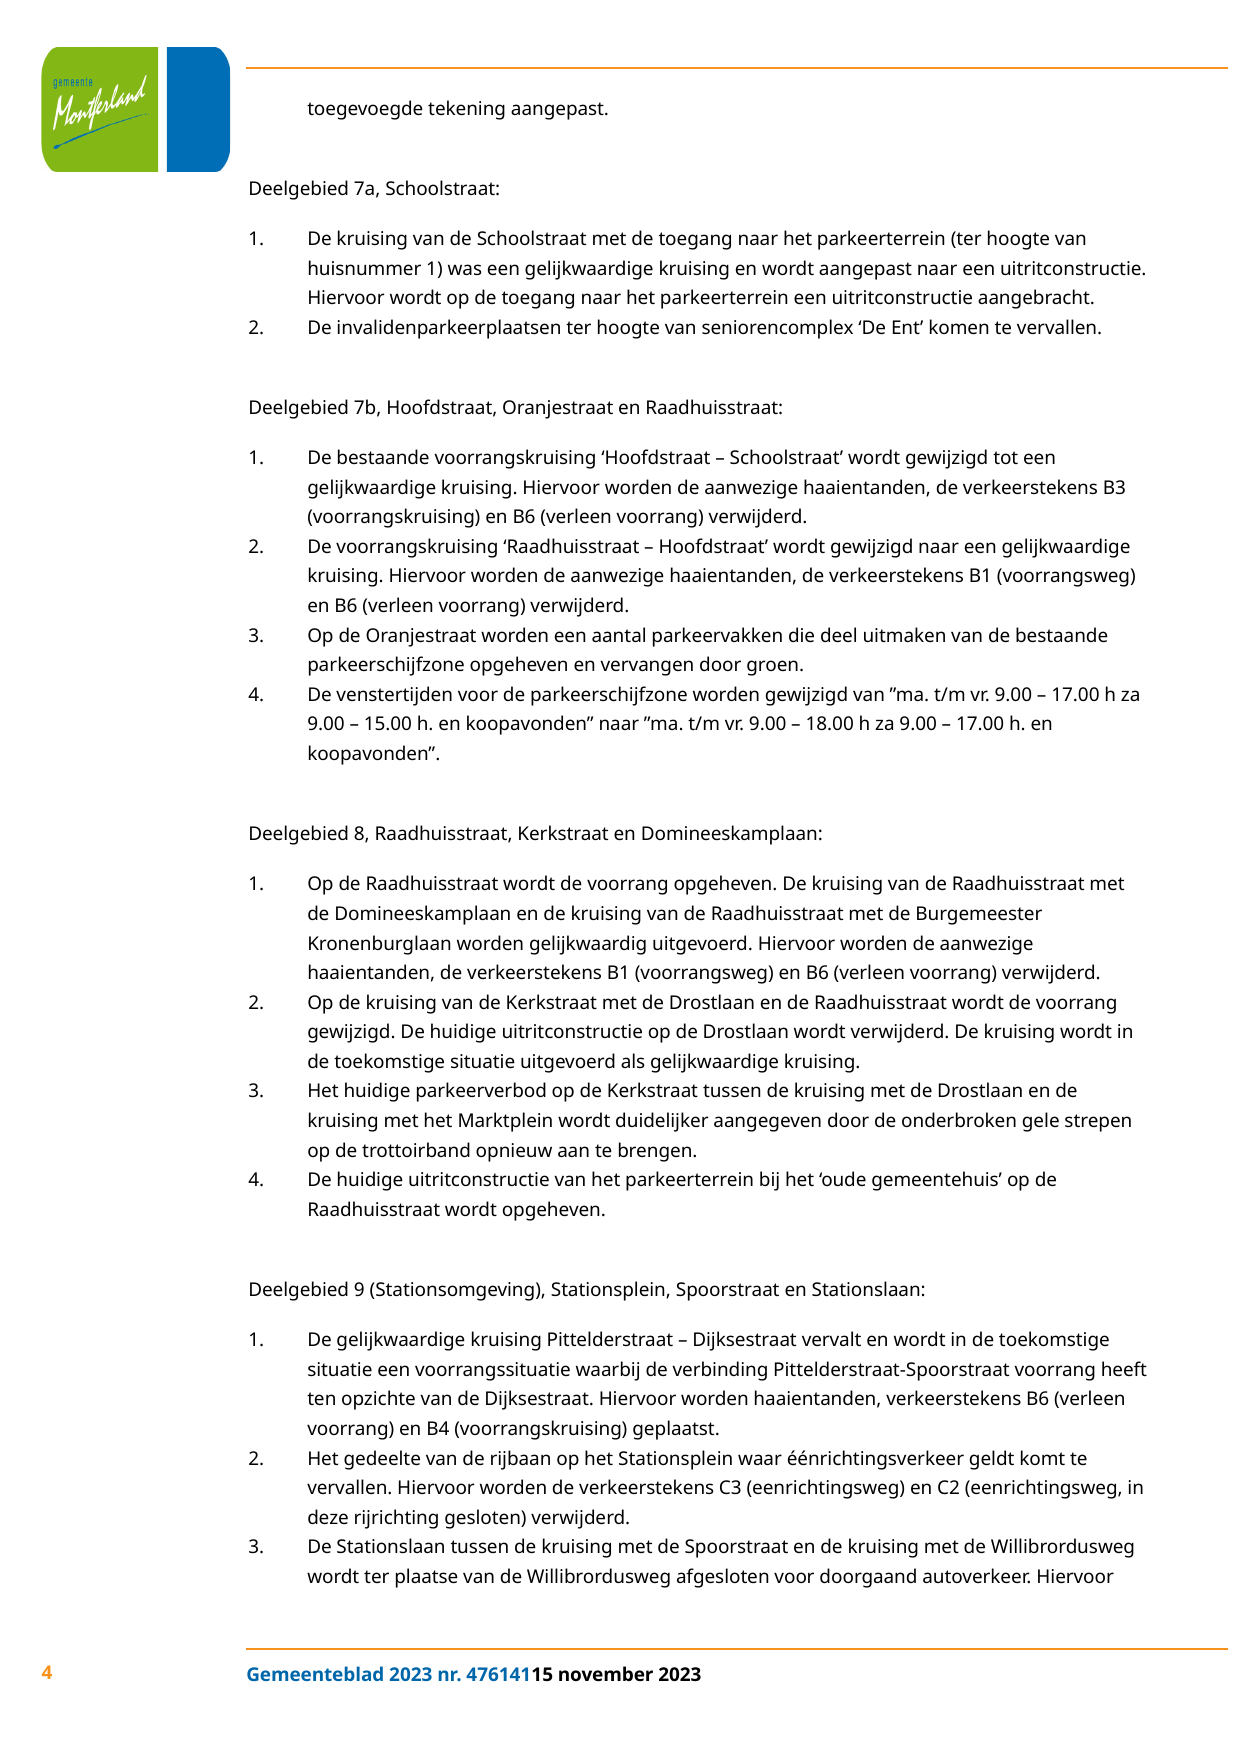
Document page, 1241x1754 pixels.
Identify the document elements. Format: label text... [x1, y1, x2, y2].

list De kruising van de Schoolstraat met de toegang naar het parkeerterrein (ter hoogte van huisnummer 1) was een gelijkwaardige kruising en wordt aangepast naar een uitritconstructie. Hiervoor wordt op de toegang naar het parkeerterrein een uitritconstructie aangebracht. [248, 225, 1152, 310]
text Deelgebied 8, Raadhuisstraat, Kerkstraat en Domineeskamplaan: [248, 820, 1152, 846]
text Deelgebied 7b, Hoofdstraat, Oranjestraat en Raadhuisstraat: [248, 394, 1152, 420]
list Op de Raadhuisstraat wordt de voorrang opgeheven. De kruising van de Raadhuisstraat met de Domineeskamplaan en de kruising van de Raadhuisstraat met de Burgemeester Kronenburglaan worden gelijkwaardig uitgevoerd. Hiervoor worden de aanwezige haaientanden, de verkeerstekens B1 (voorrangsweg) en B6 (verleen voorrang) verwijderd. [248, 871, 1152, 985]
picture [41, 47, 231, 172]
list De gelijkwaardige kruising Pittelderstraat – Dijksestraat vervalt en wordt in de toekomstige situatie een voorrangssituatie waarbij de verbinding Pittelderstraat-Spoorstraat voorrang heeft ten opzichte van de Dijksestraat. Hiervoor worden haaientanden, verkeerstekens B6 (verleen voorrang) en B4 (voorrangskruising) geplaatst. [248, 1326, 1152, 1441]
text Deelgebied 9 (Stationsomgeving), Stationsplein, Spoorstraat en Stationslaan: [248, 1276, 1152, 1302]
list De Stationslaan tussen de kruising met de Spoorstraat en de kruising met de Willibrordusweg wordt ter plaatse van de Willibrordusweg afgesloten voor doorgaand autoverkeer. Hiervoor [248, 1533, 1152, 1589]
text Deelgebied 7a, Schoolstraat: [248, 175, 1152, 201]
list De invalidenparkeerplaatsen ter hoogte van seniorencomplex ‘De Ent’ komen te vervallen. [248, 314, 1152, 340]
list toegevoegde tekening aangepast. [248, 95, 1152, 121]
list Het huidige parkeerverbod op de Kerkstraat tussen de kruising met de Drostlaan en de kruising met het Marktplein wordt duidelijker aangegeven door de onderbroken gele strepen op de trottoirband opnieuw aan te brengen. [248, 1078, 1152, 1163]
list De huidige uitritconstructie van het parkeerterrein bij het ‘oude gemeentehuis’ op de Raadhuisstraat wordt opgeheven. [248, 1166, 1152, 1222]
list De voorrangskruising ‘Raadhuisstraat – Hoofdstraat’ wordt gewijzigd naar een gelijkwaardige kruising. Hiervoor worden de aanwezige haaientanden, de verkeerstekens B1 (voorrangsweg) en B6 (verleen voorrang) verwijderd. [248, 533, 1152, 618]
list Het gedeelte van de rijbaan op het Stationsplein waar éénrichtingsverkeer geldt komt te vervallen. Hiervoor worden de verkeerstekens C3 (eenrichtingsweg) en C2 (eenrichtingsweg, in deze rijrichting gesloten) verwijderd. [248, 1445, 1152, 1530]
list De venstertijden voor de parkeerschijfzone worden gewijzigd van ”ma. t/m vr. 9.00 – 17.00 h za 9.00 – 15.00 h. en koopavonden” naar ”ma. t/m vr. 9.00 – 18.00 h za 9.00 – 17.00 h. en koopavonden”. [248, 681, 1152, 766]
list Op de Oranjestraat worden een aantal parkeervakken die deel uitmaken van de bestaande parkeerschijfzone opgeheven en vervangen door groen. [248, 622, 1152, 677]
list De bestaande voorrangskruising ‘Hoofdstraat – Schoolstraat’ wordt gewijzigd tot een gelijkwaardige kruising. Hiervoor worden de aanwezige haaientanden, de verkeerstekens B3 (voorrangskruising) en B6 (verleen voorrang) verwijderd. [248, 444, 1152, 529]
list Op de kruising van de Kerkstraat met de Drostlaan en de Raadhuisstraat wordt de voorrang gewijzigd. De huidige uitritconstructie op de Drostlaan wordt verwijderd. De kruising wordt in de toekomstige situatie uitgevoerd als gelijkwaardige kruising. [248, 989, 1152, 1074]
